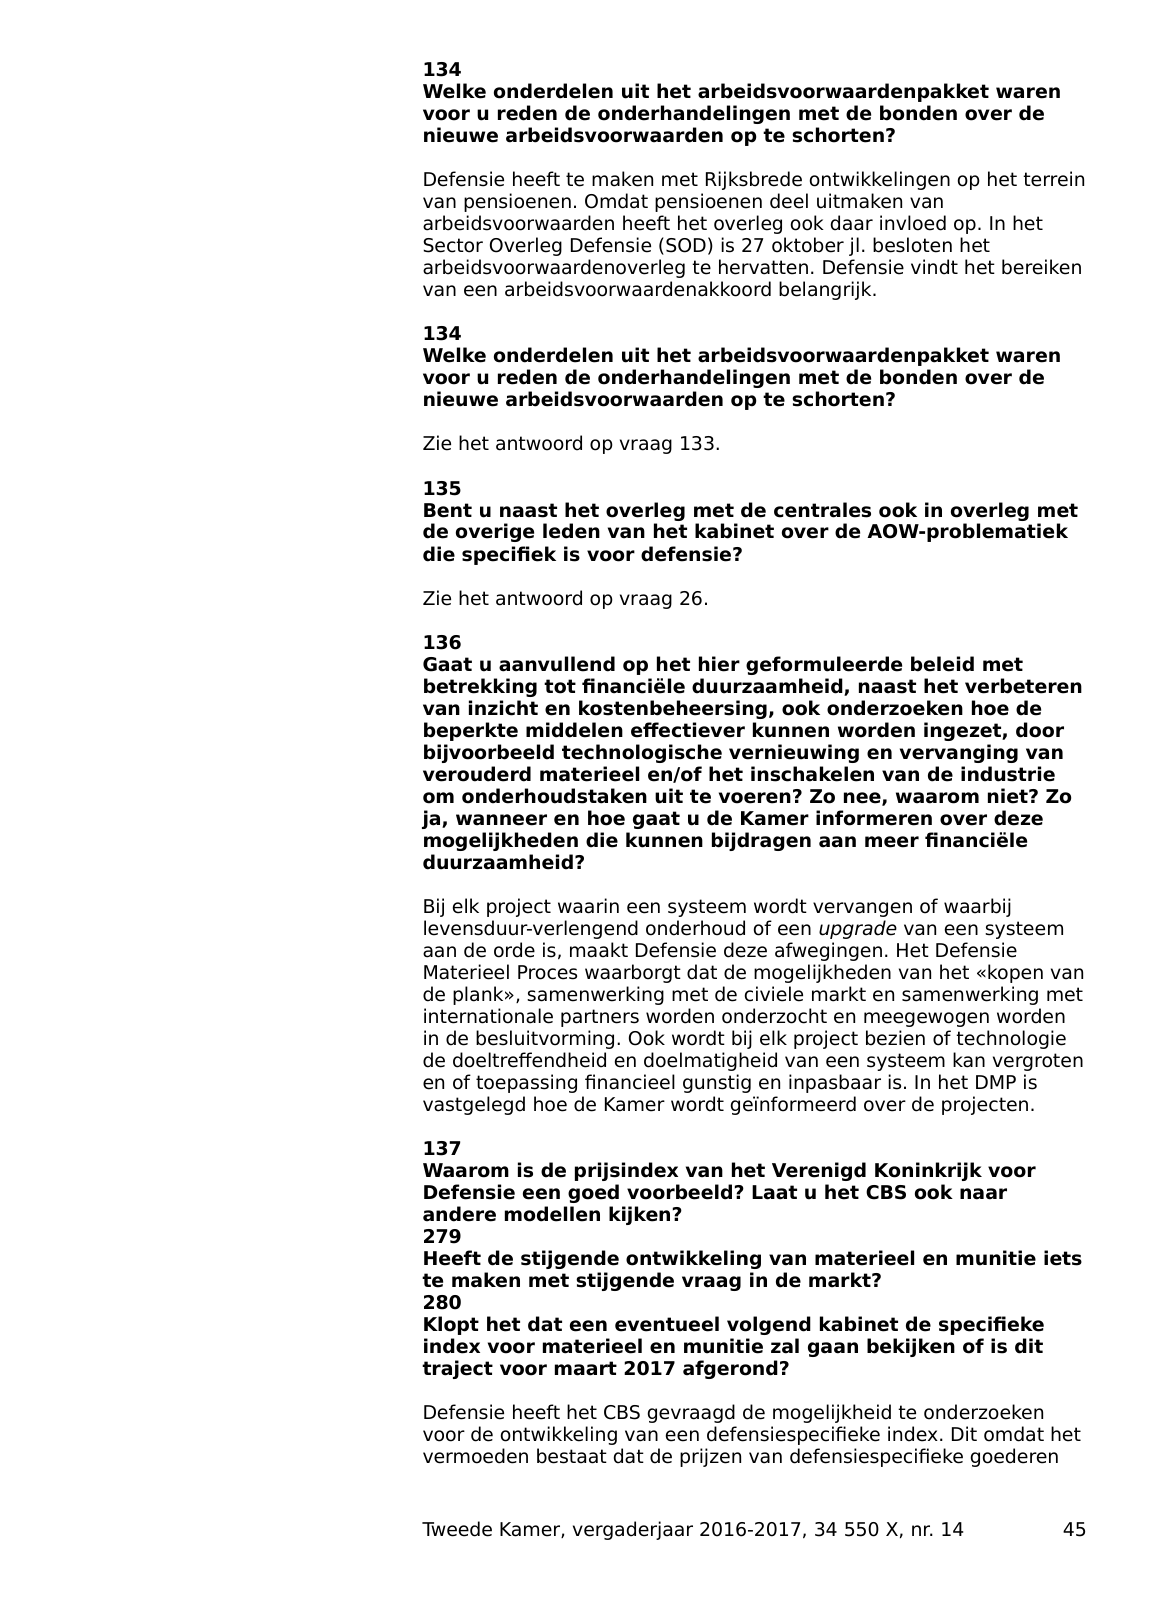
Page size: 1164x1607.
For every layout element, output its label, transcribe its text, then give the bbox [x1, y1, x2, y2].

text 137 [422, 1138, 1087, 1160]
text Zie het antwoord op vraag 26. [422, 588, 1087, 609]
text Klopt het dat een eventueel volgend kabinet de specifieke index voor materieel en munitie zal gaan bekijken of is dit traject voor maart 2017 afgerond? [422, 1313, 1087, 1379]
text Welke onderdelen uit het arbeidsvoorwaardenpakket waren voor u reden de onderhandelingen met de bonden over de nieuwe arbeidsvoorwaarden op te schorten? [422, 345, 1087, 411]
text 134 [422, 323, 1087, 345]
text Bent u naast het overleg met de centrales ook in overleg met de overige leden van het kabinet over de AOW-problematiek die specifiek is voor defensie? [422, 499, 1087, 565]
text 280 [422, 1292, 1087, 1313]
text Defensie heeft te maken met Rijksbrede ontwikkelingen op het terrein van pensioenen. Omdat pensioenen deel uitmaken van arbeidsvoorwaarden heeft het overleg ook daar invloed op. In het Sector Overleg Defensie (SOD) is 27 oktober jl. besloten het arbeidsvoorwaardenoverleg te hervatten. Defensie vindt het bereiken van een arbeidsvoorwaardenakkoord belangrijk. [422, 169, 1087, 301]
text Zie het antwoord op vraag 133. [422, 433, 1087, 455]
text Welke onderdelen uit het arbeidsvoorwaardenpakket waren voor u reden de onderhandelingen met de bonden over de nieuwe arbeidsvoorwaarden op te schorten? [422, 81, 1087, 147]
text Waarom is de prijsindex van het Verenigd Koninkrijk voor Defensie een goed voorbeeld? Laat u het CBS ook naar andere modellen kijken? [422, 1160, 1087, 1226]
text 279 [422, 1226, 1087, 1248]
text 135 [422, 477, 1087, 499]
text Defensie heeft het CBS gevraagd de mogelijkheid te onderzoeken voor de ontwikkeling van een defensiespecifieke index. Dit omdat het vermoeden bestaat dat de prijzen van defensiespecifieke goederen [422, 1402, 1087, 1468]
text 136 [422, 632, 1087, 654]
text Gaat u aanvullend op het hier geformuleerde beleid met betrekking tot financiële duurzaamheid, naast het verbeteren van inzicht en kostenbeheersing, ook onderzoeken hoe de beperkte middelen effectiever kunnen worden ingezet, door bijvoorbeeld technologische vernieuwing en vervanging van verouderd materieel en/of het inschakelen van de industrie om onderhoudstaken uit te voeren? Zo nee, waarom niet? Zo ja, wanneer en hoe gaat u de Kamer informeren over deze mogelijkheden die kunnen bijdragen aan meer financiële duurzaamheid? [422, 654, 1087, 873]
text Bij elk project waarin een systeem wordt vervangen of waarbij levensduur-verlengend onderhoud of een upgrade van een systeem aan de orde is, maakt Defensie deze afwegingen. Het Defensie Materieel Proces waarborgt dat de mogelijkheden van het «kopen van de plank», samenwerking met de civiele markt en samenwerking met internationale partners worden onderzocht en meegewogen worden in de besluitvorming. Ook wordt bij elk project bezien of technologie de doeltreffendheid en doelmatigheid van een systeem kan vergroten en of toepassing financieel gunstig en inpasbaar is. In het DMP is vastgelegd hoe de Kamer wordt geïnformeerd over de projecten. [422, 896, 1087, 1116]
text 134 [422, 59, 1087, 81]
text Heeft de stijgende ontwikkeling van materieel en munitie iets te maken met stijgende vraag in de markt? [422, 1248, 1087, 1292]
